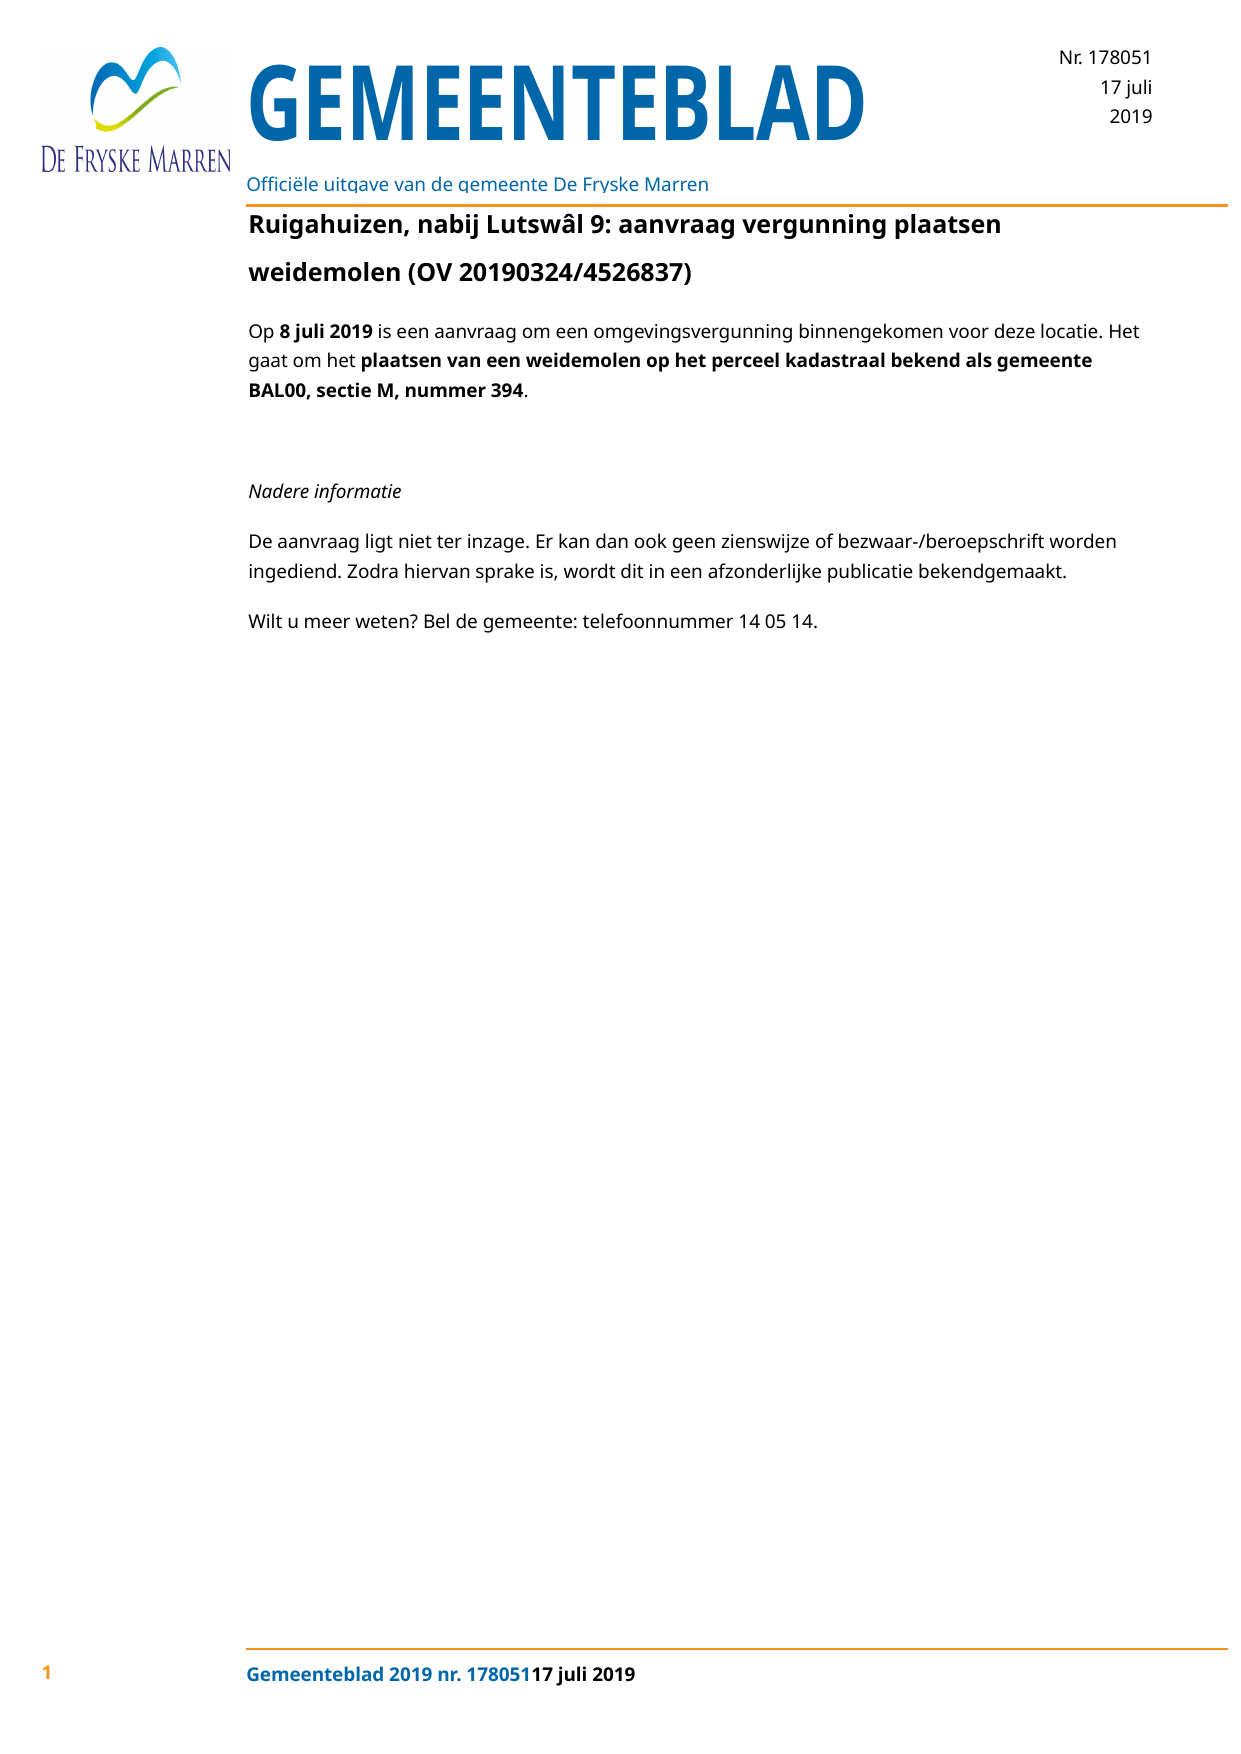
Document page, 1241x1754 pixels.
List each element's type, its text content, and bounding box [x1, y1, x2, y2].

picture [41, 47, 231, 172]
text Nadere informatie [248, 478, 1152, 504]
text Ruigahuizen, nabij Lutswâl 9: aanvraag vergunning plaatsen weidemolen (OV 20190324/4526837) [248, 207, 1152, 288]
text Wilt u meer weten? Bel de gemeente: telefoonnummer 14 05 14. [248, 608, 1152, 634]
text De aanvraag ligt niet ter inzage. Er kan dan ook geen zienswijze of bezwaar-/beroepschrift worden ingediend. Zodra hiervan sprake is, wordt dit in een afzonderlijke publicatie bekendgemaakt. [248, 528, 1152, 584]
text Op 8 juli 2019 is een aanvraag om een omgevingsvergunning binnengekomen voor deze locatie. Het gaat om het plaatsen van een weidemolen op het perceel kadastraal bekend als gemeente BAL00, sectie M, nummer 394. [248, 318, 1152, 403]
